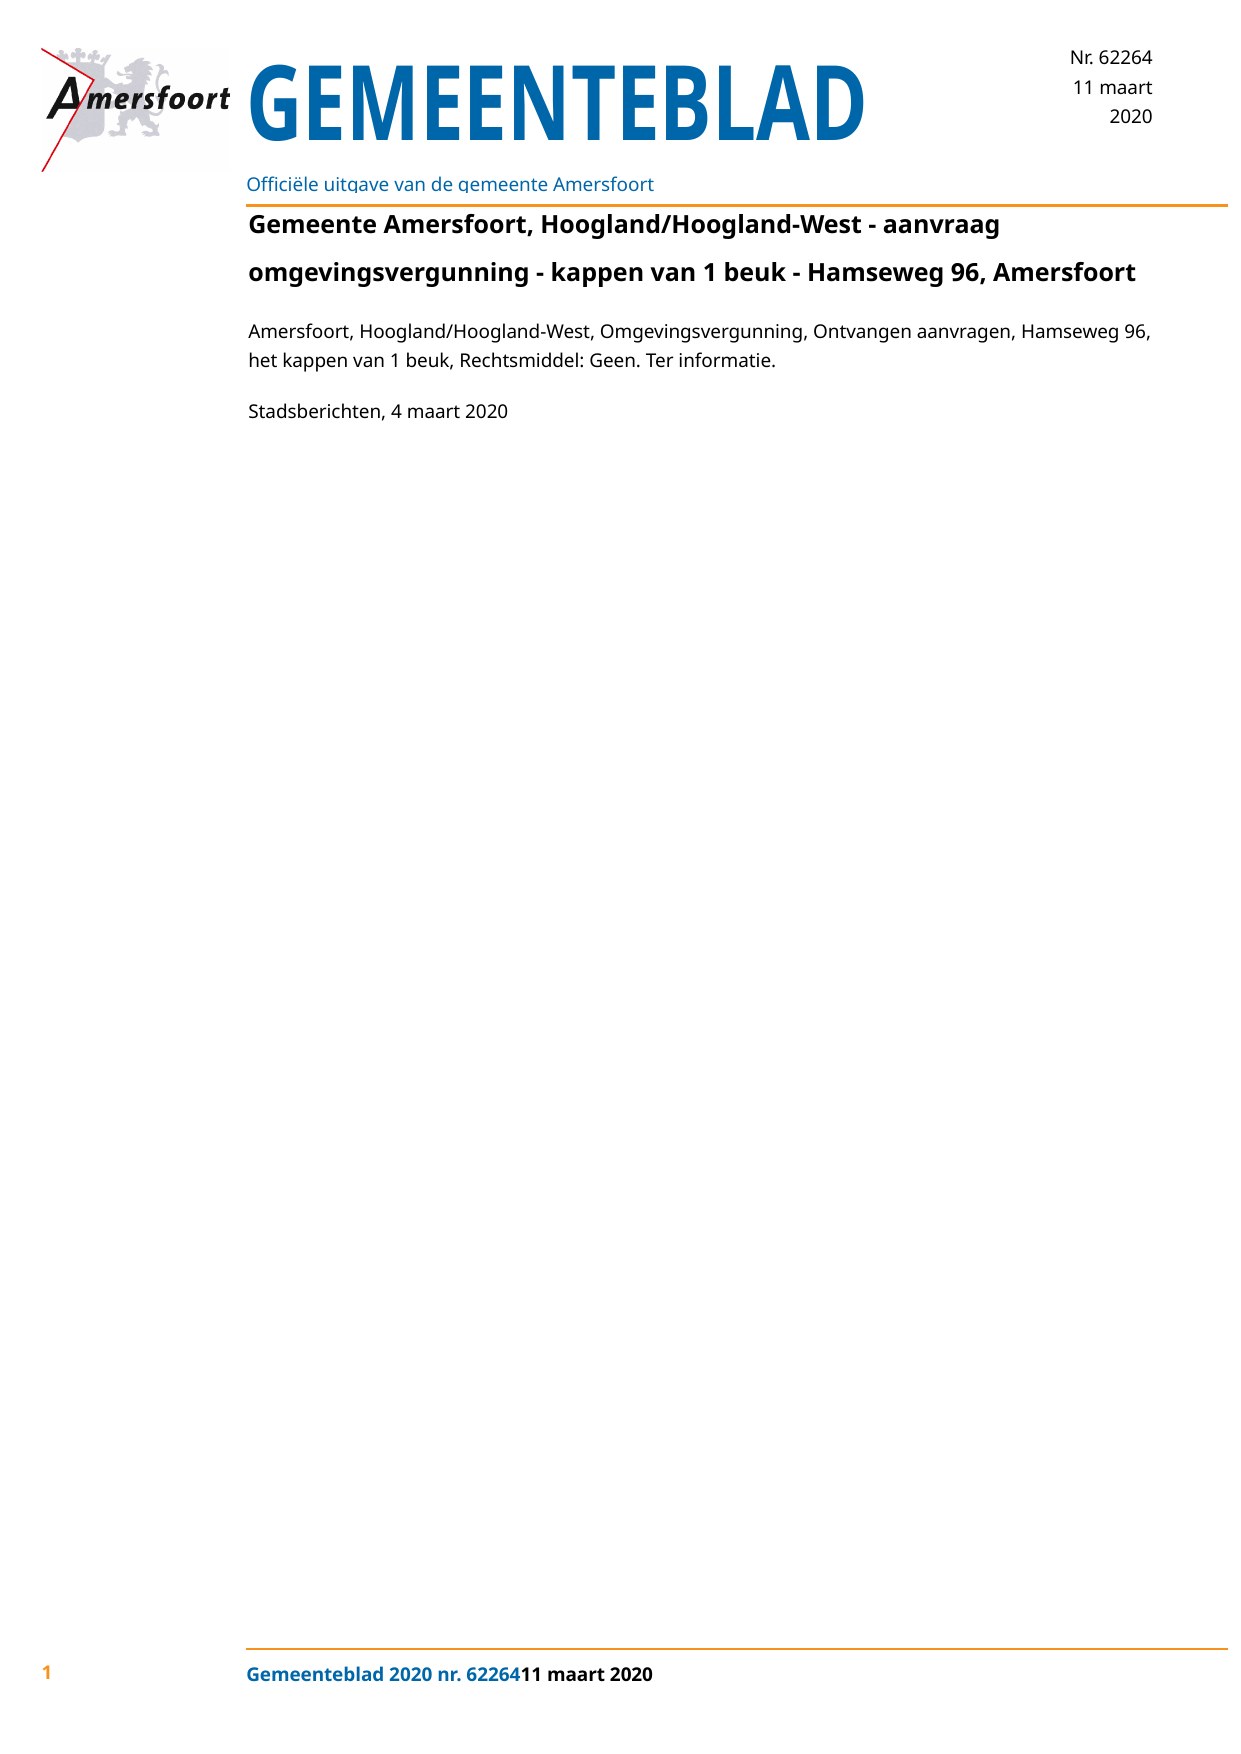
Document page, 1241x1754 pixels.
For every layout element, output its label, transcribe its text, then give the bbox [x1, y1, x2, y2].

text Stadsberichten, 4 maart 2020 [248, 398, 1152, 424]
picture [41, 47, 231, 172]
text Amersfoort, Hoogland/Hoogland-West, Omgevingsvergunning, Ontvangen aanvragen, Hamseweg 96, het kappen van 1 beuk, Rechtsmiddel: Geen. Ter informatie. [248, 318, 1152, 373]
text Gemeente Amersfoort, Hoogland/Hoogland-West - aanvraag omgevingsvergunning - kappen van 1 beuk - Hamseweg 96, Amersfoort [248, 207, 1152, 288]
